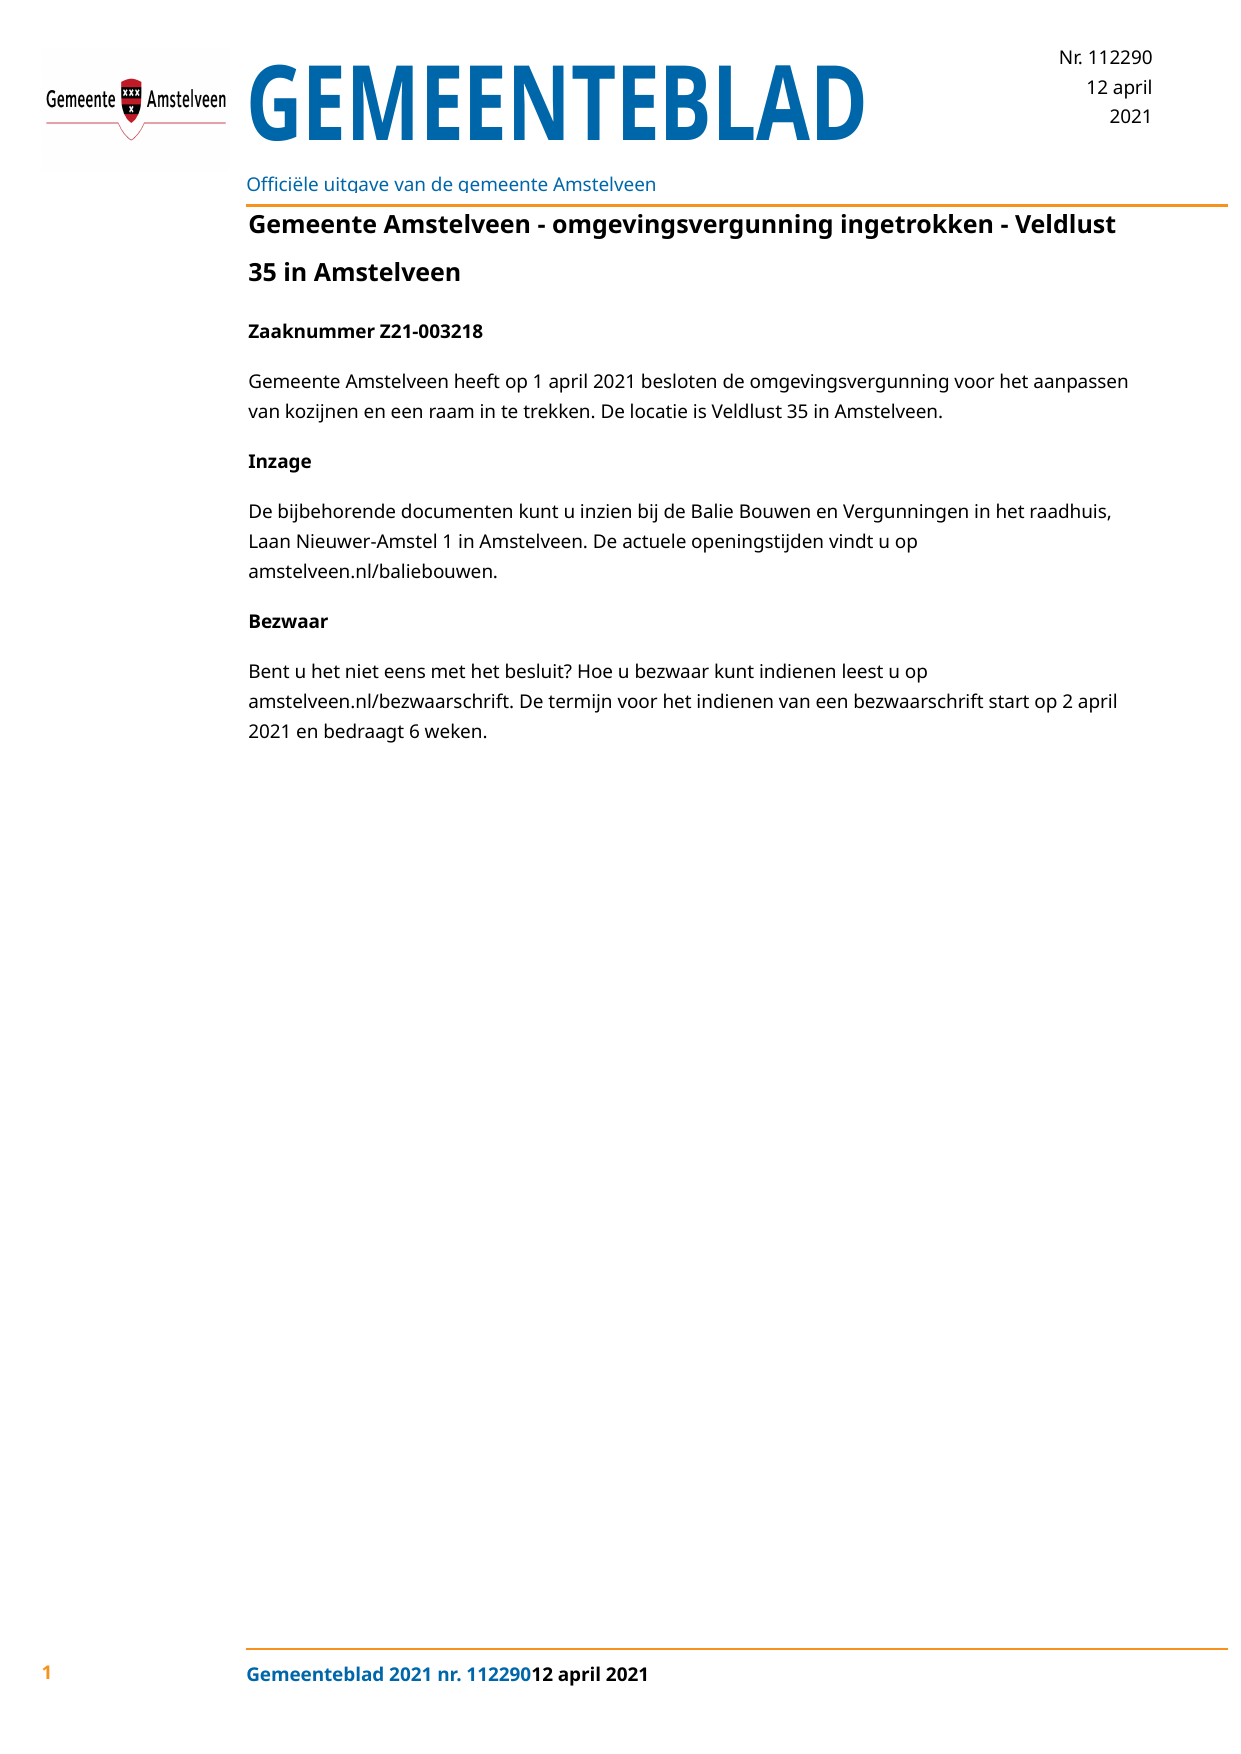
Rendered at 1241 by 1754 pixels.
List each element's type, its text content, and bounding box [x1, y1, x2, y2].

text Bezwaar [248, 608, 1152, 634]
text Gemeente Amstelveen - omgevingsvergunning ingetrokken - Veldlust 35 in Amstelveen [248, 207, 1152, 288]
text Inzage [248, 448, 1152, 474]
text Bent u het niet eens met het besluit? Hoe u bezwaar kunt indienen leest u op amstelveen.nl/bezwaarschrift. De termijn voor het indienen van een bezwaarschrift start op 2 april 2021 en bedraagt 6 weken. [248, 659, 1152, 744]
text Gemeente Amstelveen heeft op 1 april 2021 besloten de omgevingsvergunning voor het aanpassen van kozijnen en een raam in te trekken. De locatie is Veldlust 35 in Amstelveen. [248, 368, 1152, 424]
picture [41, 47, 231, 172]
text De bijbehorende documenten kunt u inzien bij de Balie Bouwen en Vergunningen in het raadhuis, Laan Nieuwer-Amstel 1 in Amstelveen. De actuele openingstijden vindt u op amstelveen.nl/baliebouwen. [248, 499, 1152, 584]
text Zaaknummer Z21-003218 [248, 318, 1152, 344]
